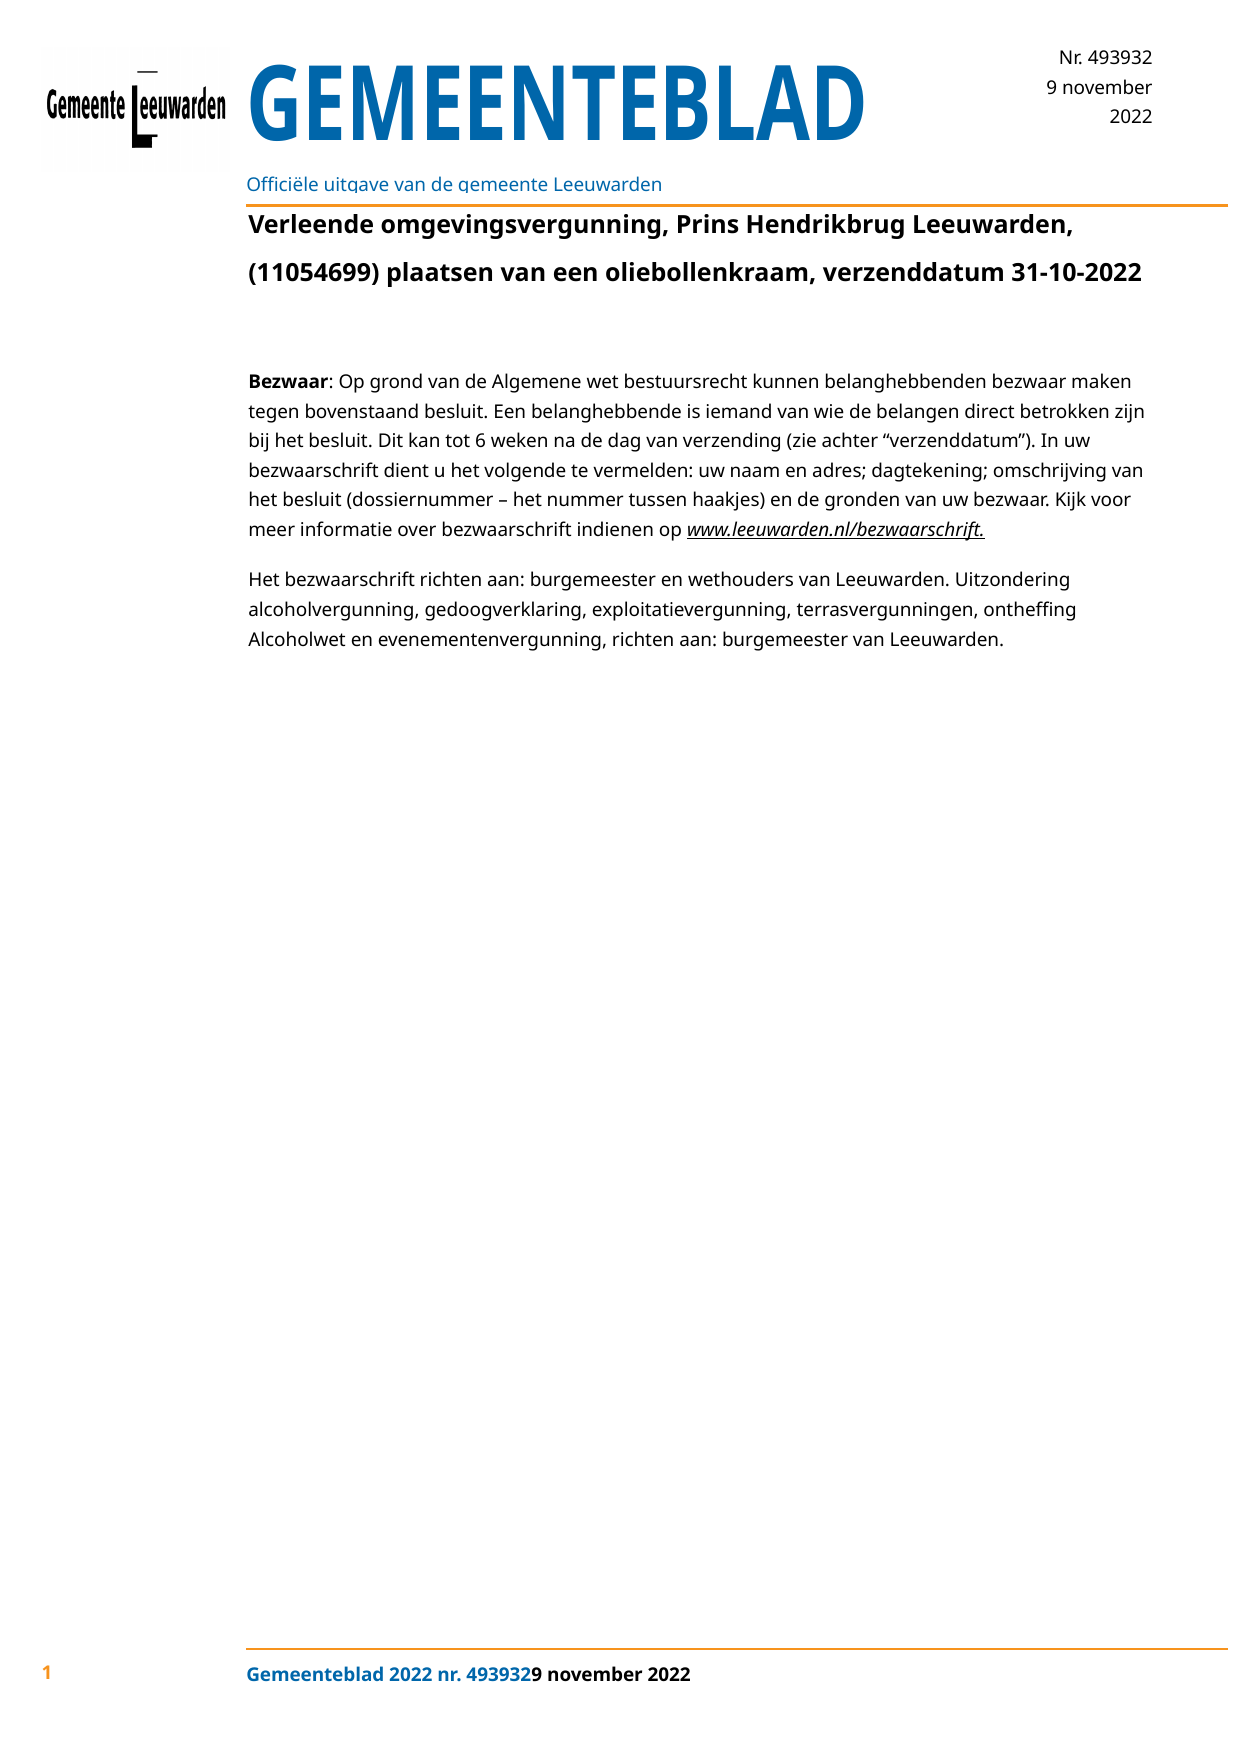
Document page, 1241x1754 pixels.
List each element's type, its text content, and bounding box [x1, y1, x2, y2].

picture [41, 47, 231, 172]
text Het bezwaarschrift richten aan: burgemeester en wethouders van Leeuwarden. Uitzondering alcoholvergunning, gedoogverklaring, exploitatievergunning, terrasvergunningen, ontheffing Alcoholwet en evenementenvergunning, richten aan: burgemeester van Leeuwarden. [248, 567, 1152, 652]
text Bezwaar: Op grond van de Algemene wet bestuursrecht kunnen belanghebbenden bezwaar maken tegen bovenstaand besluit. Een belanghebbende is iemand van wie de belangen direct betrokken zijn bij het besluit. Dit kan tot 6 weken na de dag van verzending (zie achter “verzenddatum”). In uw bezwaarschrift dient u het volgende te vermelden: uw naam en adres; dagtekening; omschrijving van het besluit (dossiernummer – het nummer tussen haakjes) en de gronden van uw bezwaar. Kijk voor meer informatie over bezwaarschrift indienen op www.leeuwarden.nl/bezwaarschrift. [248, 368, 1152, 542]
text Verleende omgevingsvergunning, Prins Hendrikbrug Leeuwarden, (11054699) plaatsen van een oliebollenkraam, verzenddatum 31-10-2022 [248, 207, 1152, 288]
